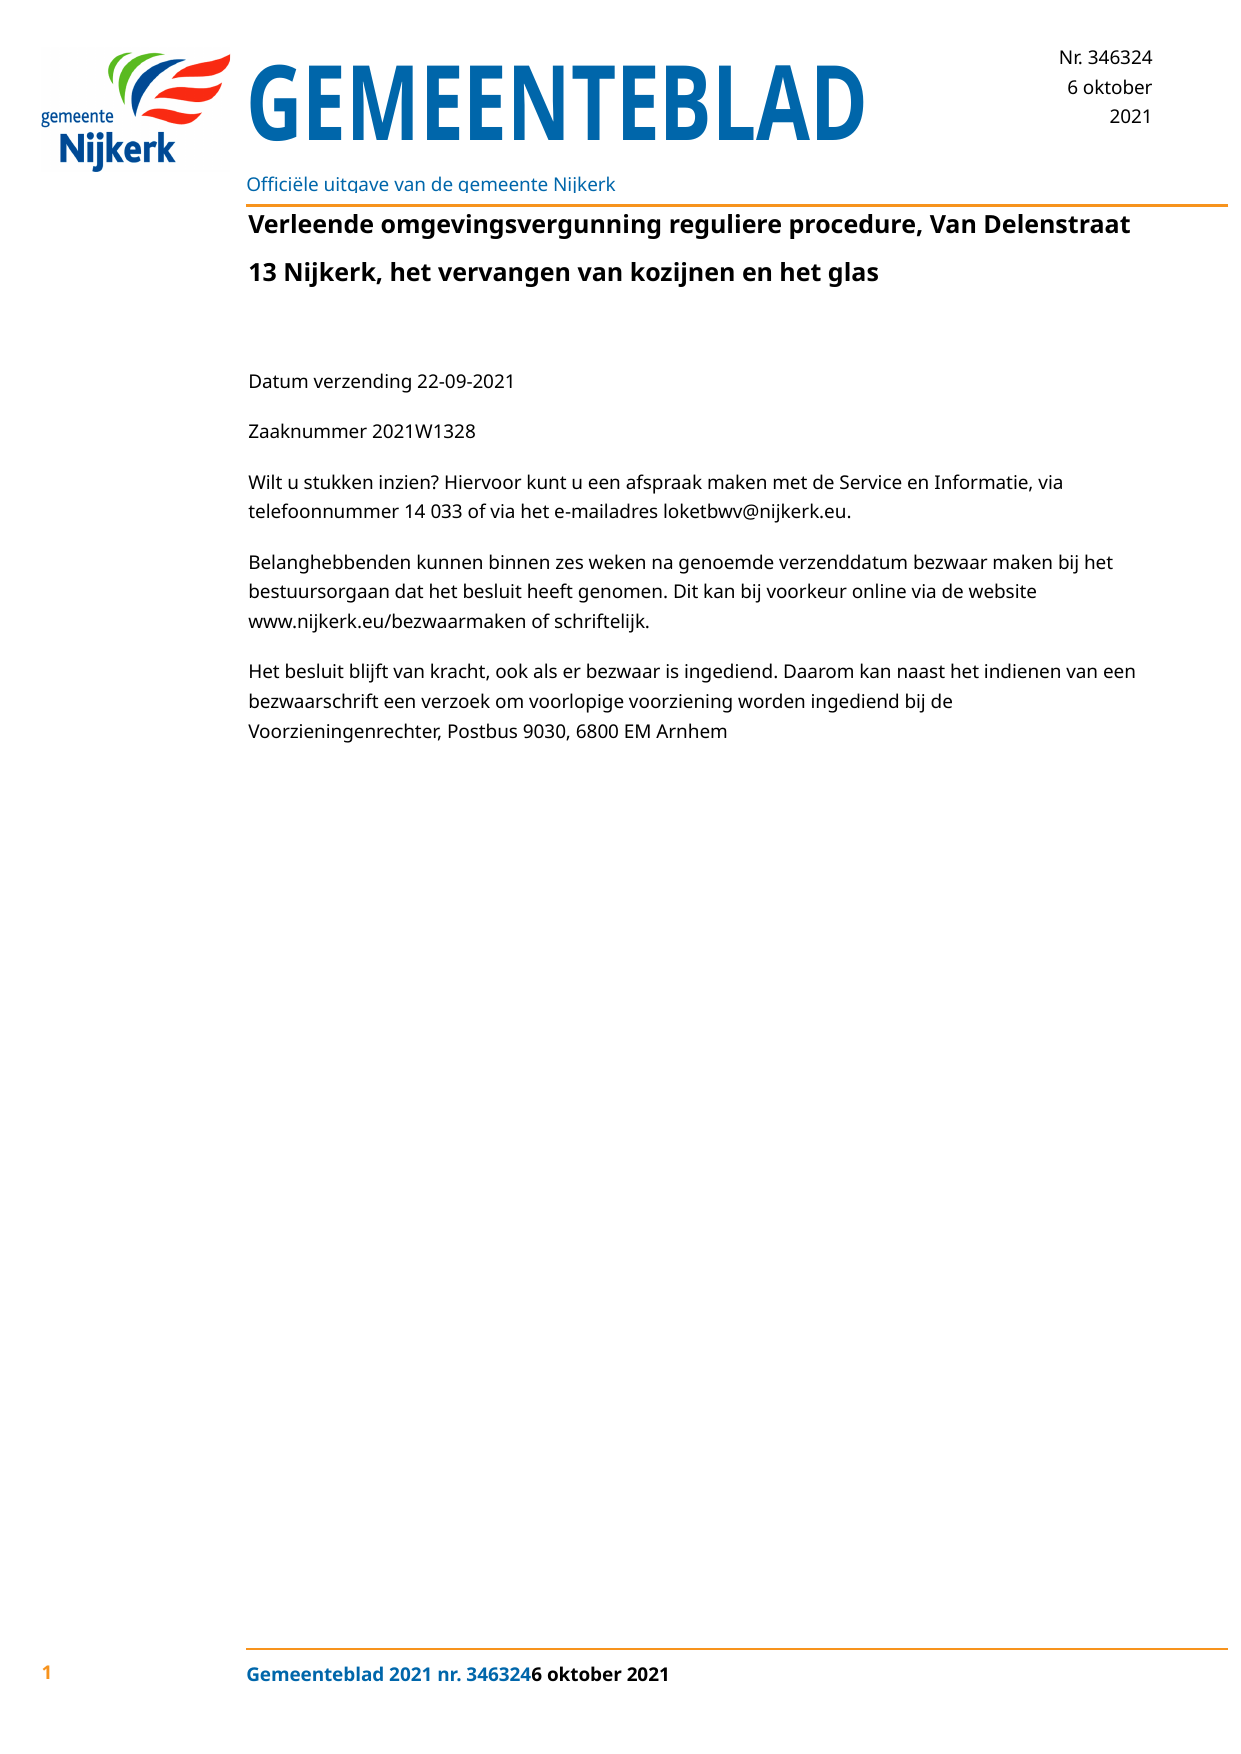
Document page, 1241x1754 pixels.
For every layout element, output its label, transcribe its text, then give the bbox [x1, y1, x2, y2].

text Zaaknummer 2021W1328 [248, 419, 1152, 444]
text Verleende omgevingsvergunning reguliere procedure, Van Delenstraat 13 Nijkerk, het vervangen van kozijnen en het glas [248, 207, 1152, 288]
text Het besluit blijft van kracht, ook als er bezwaar is ingediend. Daarom kan naast het indienen van een bezwaarschrift een verzoek om voorlopige voorziening worden ingediend bij de Voorzieningenrechter, Postbus 9030, 6800 EM Arnhem [248, 659, 1152, 744]
text Belanghebbenden kunnen binnen zes weken na genoemde verzenddatum bezwaar maken bij het bestuursorgaan dat het besluit heeft genomen. Dit kan bij voorkeur online via de website www.nijkerk.eu/bezwaarmaken of schriftelijk. [248, 549, 1152, 634]
text Wilt u stukken inzien? Hiervoor kunt u een afspraak maken met de Service en Informatie, via telefoonnummer 14 033 of via het e-mailadres loketbwv@nijkerk.eu. [248, 469, 1152, 524]
text Datum verzending 22-09-2021 [248, 368, 1152, 394]
picture [41, 47, 231, 172]
